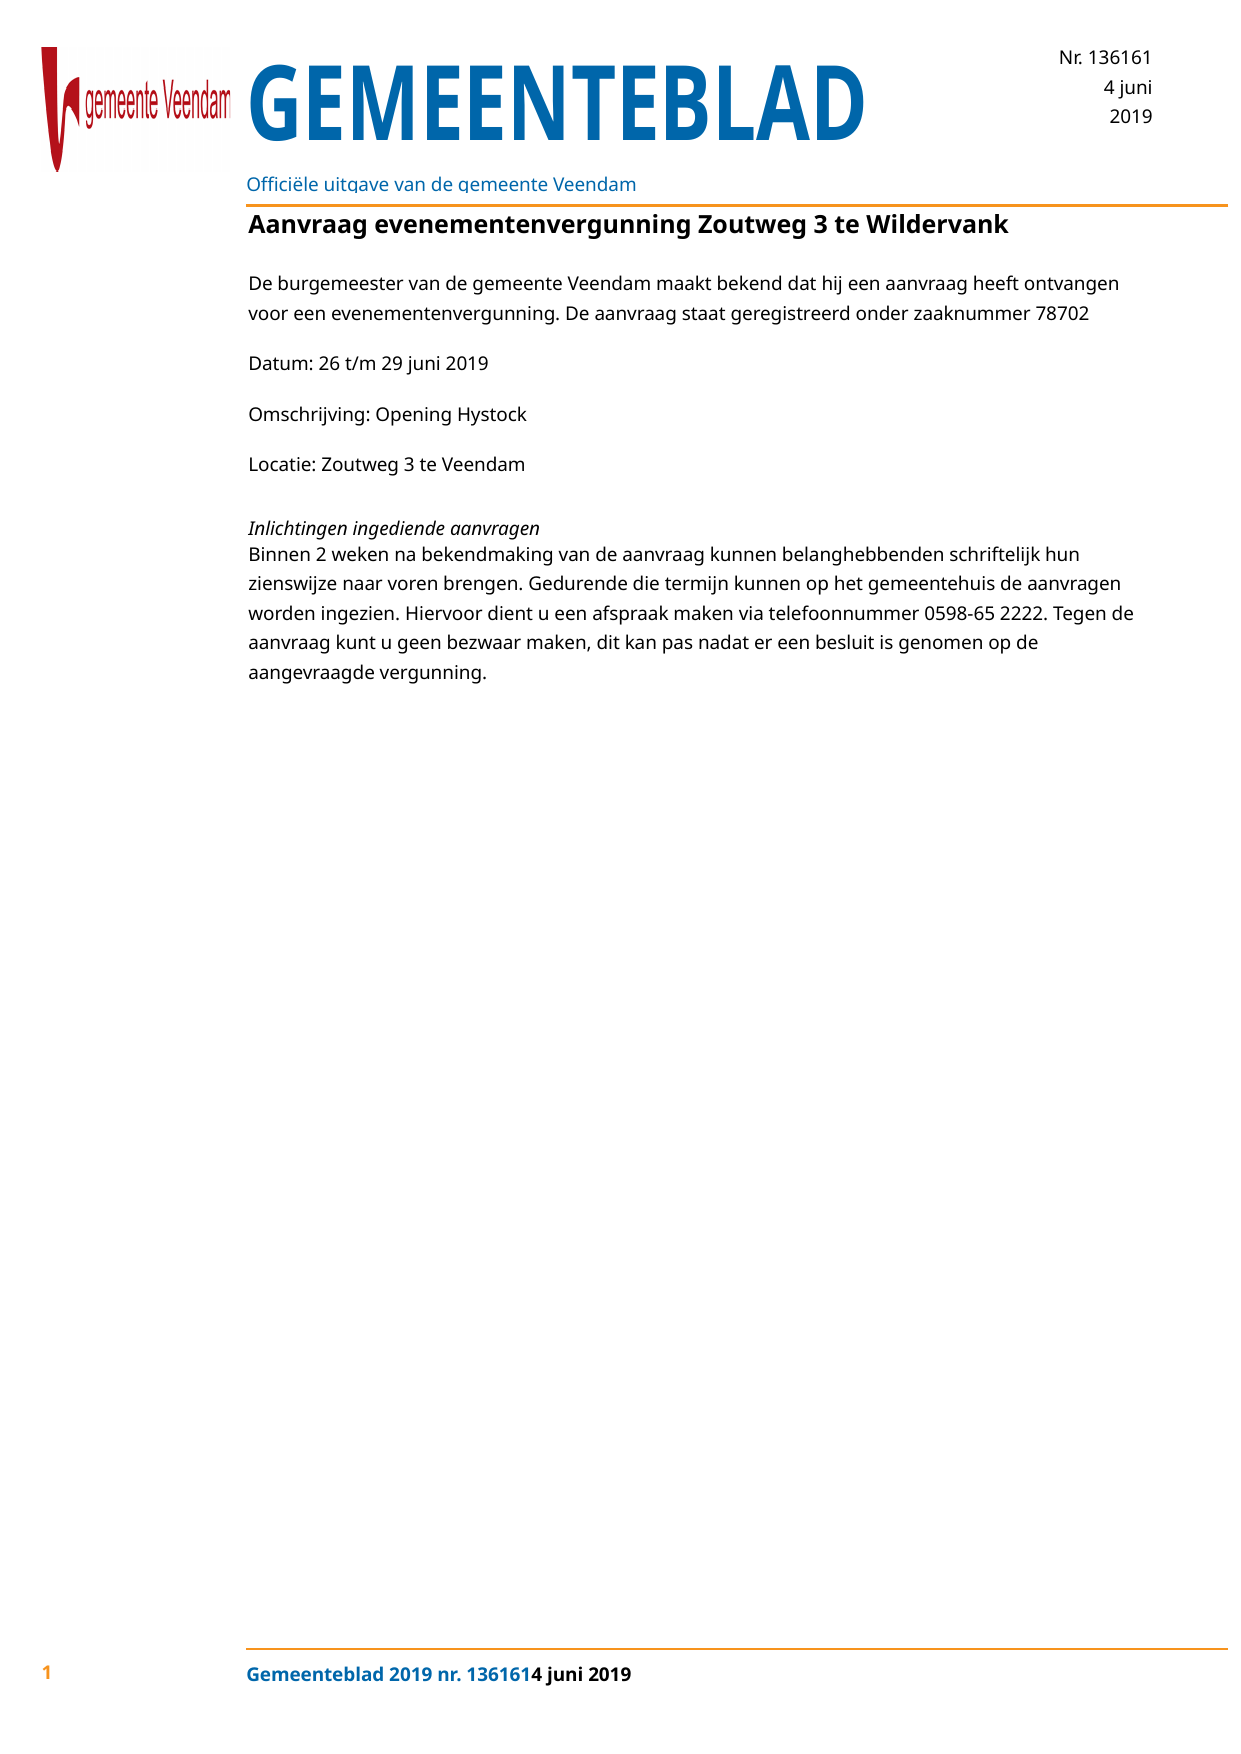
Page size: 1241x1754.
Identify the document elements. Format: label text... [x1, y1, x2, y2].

text Omschrijving: Opening Hystock [248, 401, 1152, 426]
text Aanvraag evenementenvergunning Zoutweg 3 te Wildervank [248, 207, 1152, 241]
text Inlichtingen ingediende aanvragen [248, 515, 1152, 541]
text De burgemeester van de gemeente Veendam maakt bekend dat hij een aanvraag heeft ontvangen voor een evenementenvergunning. De aanvraag staat geregistreerd onder zaaknummer 78702 [248, 270, 1152, 326]
text Datum: 26 t/m 29 juni 2019 [248, 350, 1152, 376]
text Binnen 2 weken na bekendmaking van de aanvraag kunnen belanghebbenden schriftelijk hun zienswijze naar voren brengen. Gedurende die termijn kunnen op het gemeentehuis de aanvragen worden ingezien. Hiervoor dient u een afspraak maken via telefoonnummer 0598-65 2222. Tegen de aanvraag kunt u geen bezwaar maken, dit kan pas nadat er een besluit is genomen op de aangevraagde vergunning. [248, 541, 1152, 685]
picture [41, 47, 231, 172]
text Locatie: Zoutweg 3 te Veendam [248, 451, 1152, 477]
